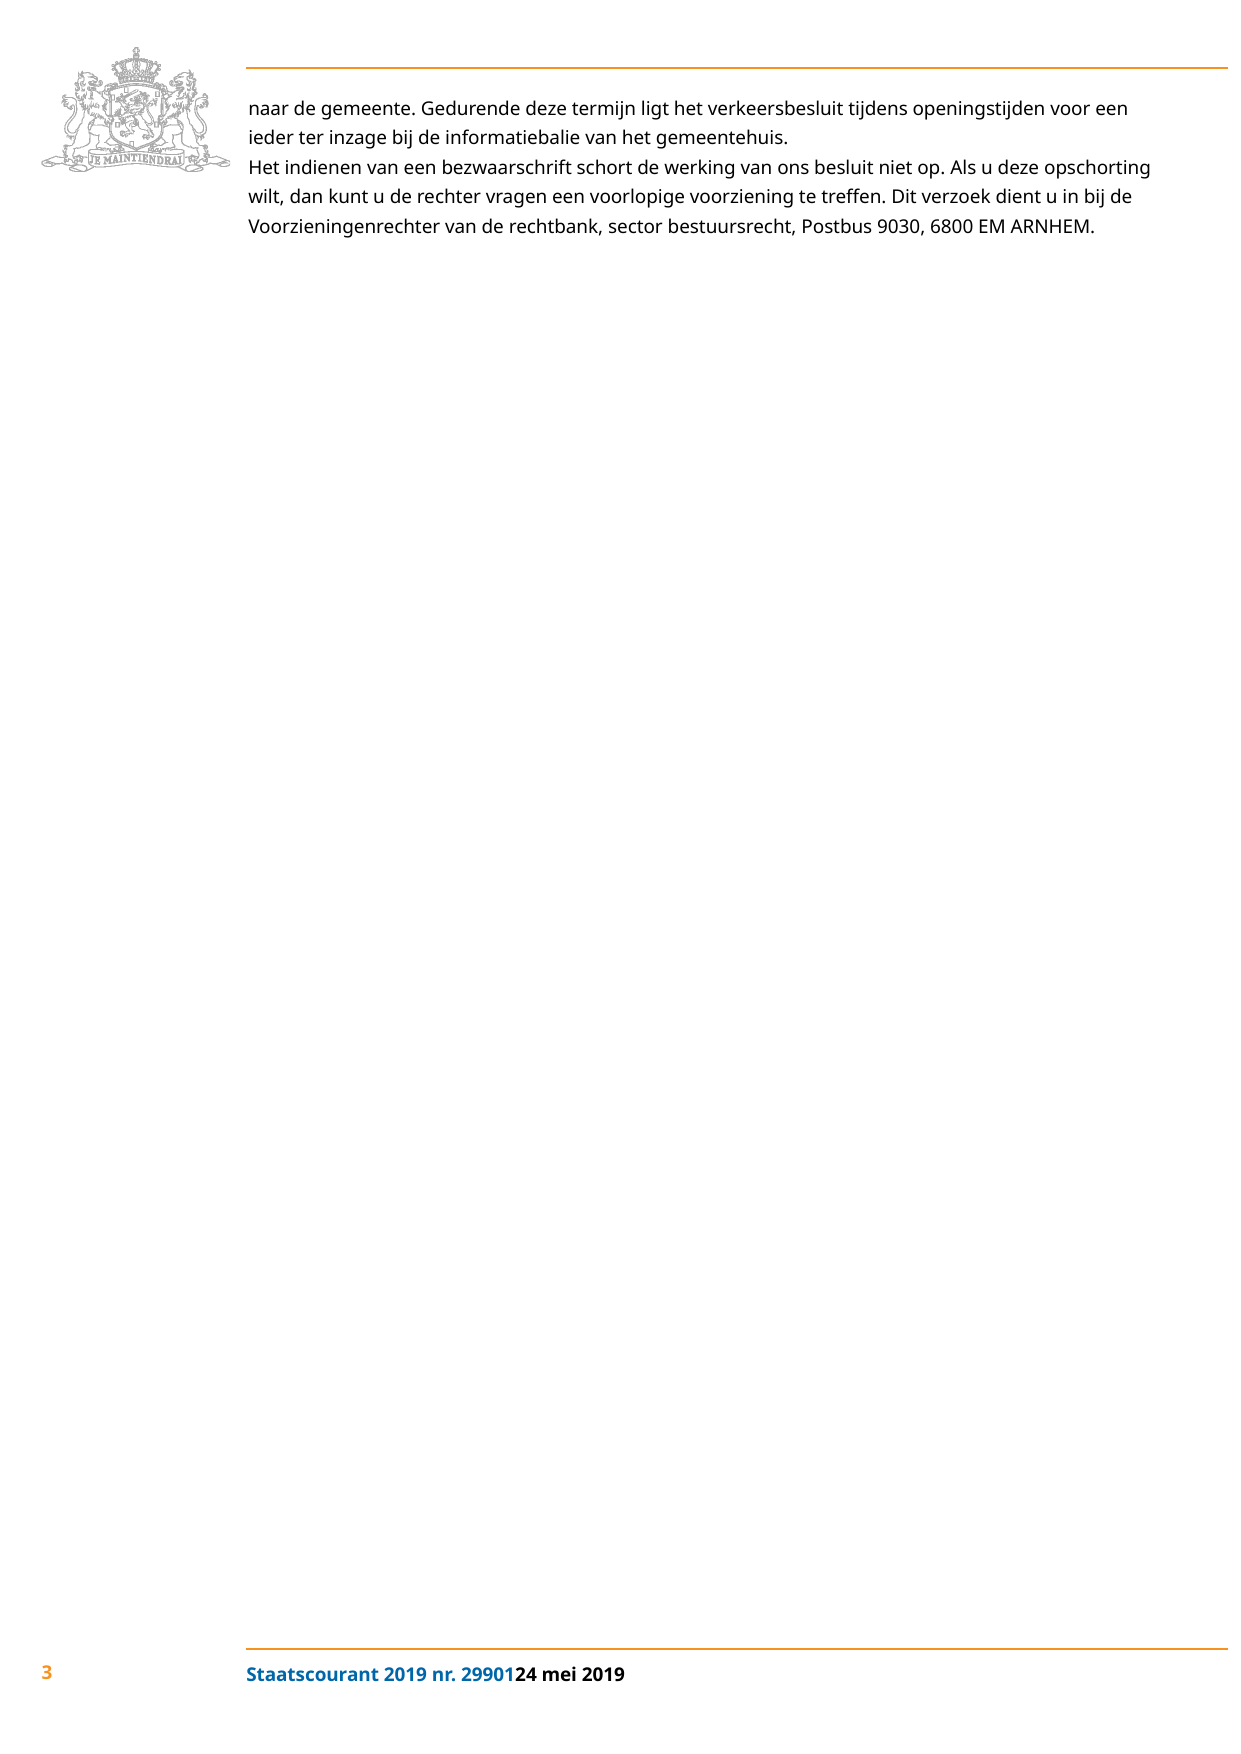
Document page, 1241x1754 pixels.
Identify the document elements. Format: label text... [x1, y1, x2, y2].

text naar de gemeente. Gedurende deze termijn ligt het verkeersbesluit tijdens openingstijden voor een ieder ter inzage bij de informatiebalie van het gemeentehuis. [248, 95, 1152, 150]
picture [41, 47, 231, 172]
text Het indienen van een bezwaarschrift schort de werking van ons besluit niet op. Als u deze opschorting wilt, dan kunt u de rechter vragen een voorlopige voorziening te treffen. Dit verzoek dient u in bij de Voorzieningenrechter van de rechtbank, sector bestuursrecht, Postbus 9030, 6800 EM ARNHEM. [248, 154, 1152, 239]
